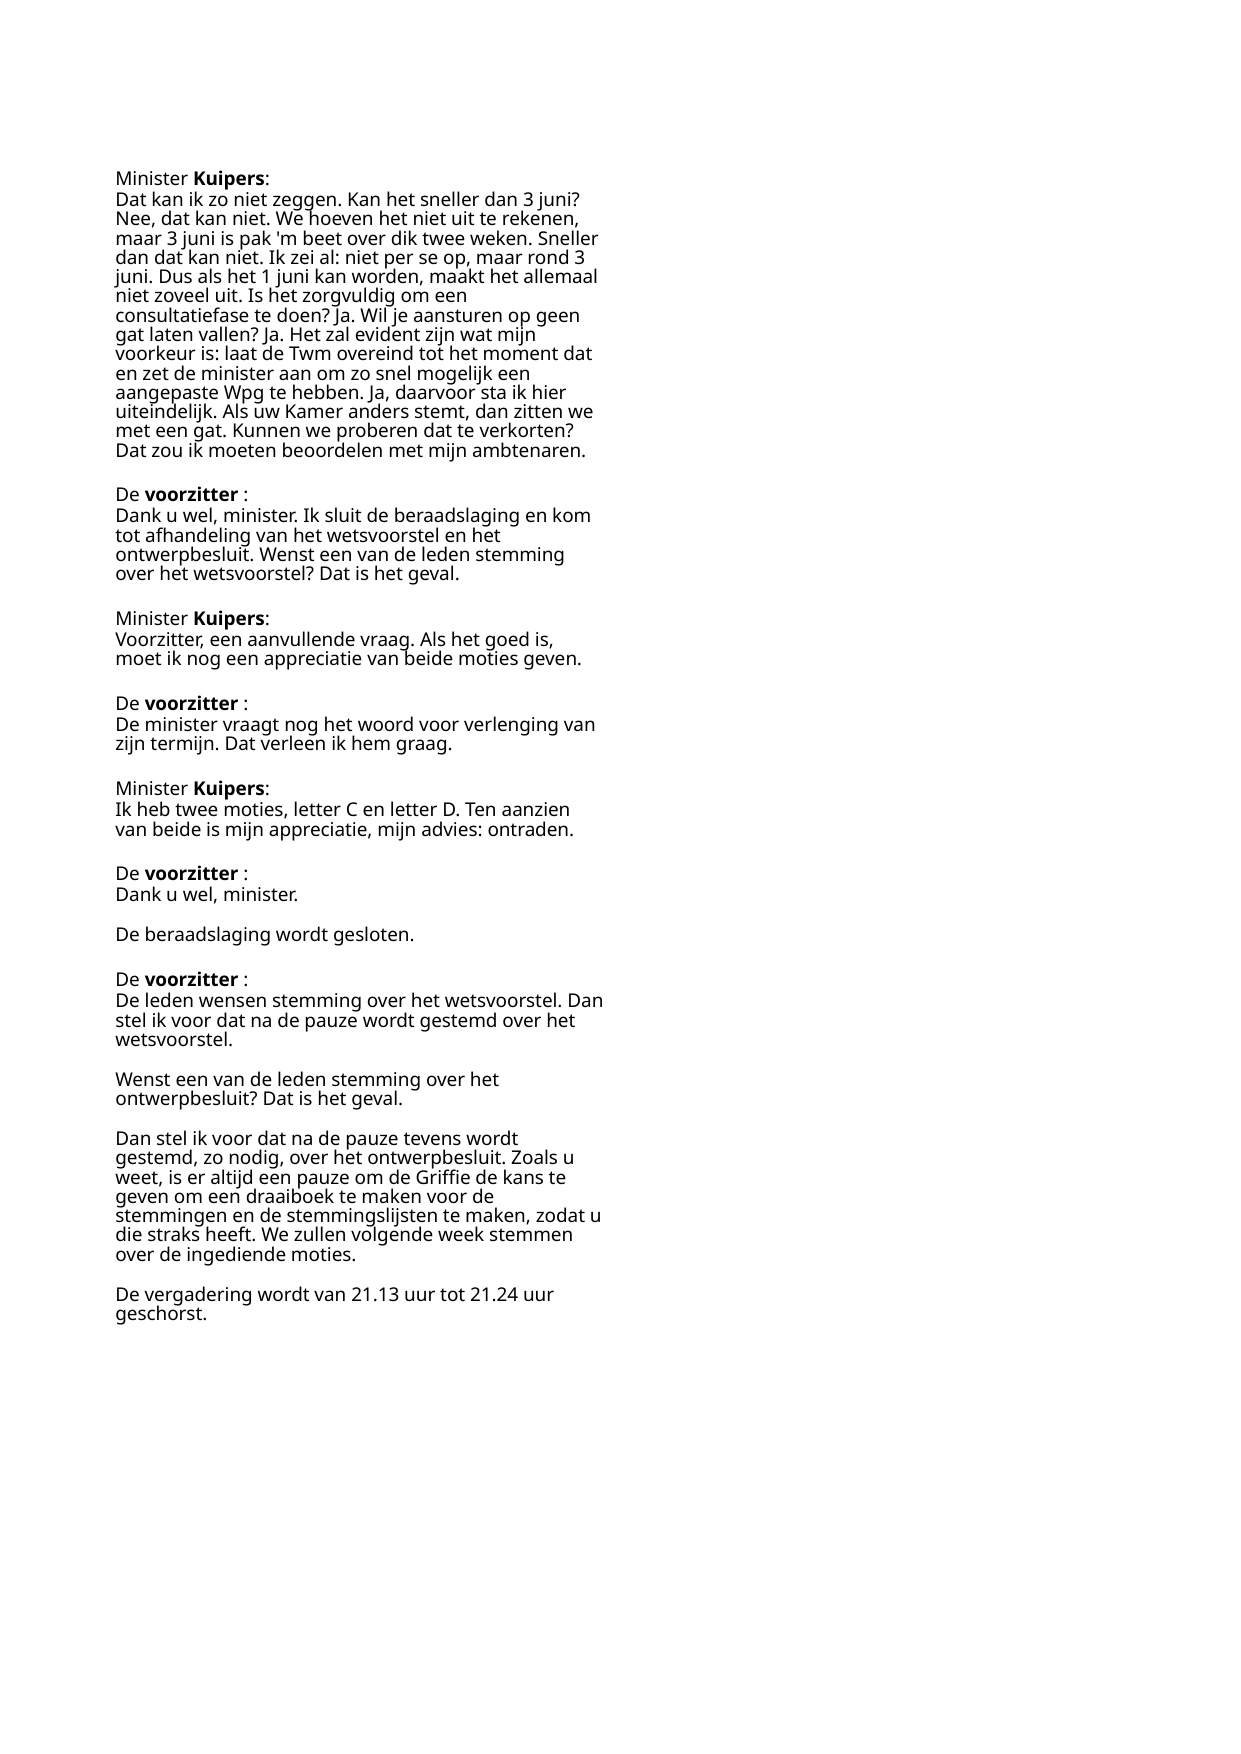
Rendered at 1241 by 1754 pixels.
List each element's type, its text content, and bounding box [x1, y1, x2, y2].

text Voorzitter, een aanvullende vraag. Als het goed is, moet ik nog een appreciatie van beide moties geven. [115, 631, 605, 669]
text Dan stel ik voor dat na de pauze tevens wordt gestemd, zo nodig, over het ontwerpbesluit. Zoals u weet, is er altijd een pauze om de Griffie de kans te geven om een draaiboek te maken voor de stemmingen en de stemmingslijsten te maken, zodat u die straks heeft. We zullen volgende week stemmen over de ingediende moties. [115, 1130, 605, 1265]
text De beraadslaging wordt gesloten. [115, 926, 605, 946]
text Minister Kuipers: [115, 605, 605, 631]
text Ik heb twee moties, letter C en letter D. Ten aanzien van beide is mijn appreciatie, mijn advies: ontraden. [115, 801, 605, 840]
text Dank u wel, minister. [115, 886, 605, 906]
text Dat kan ik zo niet zeggen. Kan het sneller dan 3 juni? Nee, dat kan niet. We hoeven het niet uit te rekenen, maar 3 juni is pak 'm beet over dik twee weken. Sneller dan dat kan niet. Ik zei al: niet per se op, maar rond 3 juni. Dus als het 1 juni kan worden, maakt het allemaal niet zoveel uit. Is het zorgvuldig om een consultatiefase te doen? Ja. Wil je aansturen op geen gat laten vallen? Ja. Het zal evident zijn wat mijn voorkeur is: laat de Twm overeind tot het moment dat en zet de minister aan om zo snel mogelijk een aangepaste Wpg te hebben. Ja, daarvoor sta ik hier uiteindelijk. Als uw Kamer anders stemt, dan zitten we met een gat. Kunnen we proberen dat te verkorten? Dat zou ik moeten beoordelen met mijn ambtenaren. [115, 191, 605, 461]
text De voorzitter : [115, 482, 605, 507]
text Minister Kuipers: [115, 776, 605, 801]
text De voorzitter : [115, 690, 605, 716]
text Wenst een van de leden stemming over het ontwerpbesluit? Dat is het geval. [115, 1071, 605, 1109]
text Minister Kuipers: [115, 165, 605, 191]
text De voorzitter : [115, 861, 605, 886]
text Dank u wel, minister. Ik sluit de beraadslaging en kom tot afhandeling van het wetsvoorstel en het ontwerpbesluit. Wenst een van de leden stemming over het wetsvoorstel? Dat is het geval. [115, 507, 605, 584]
text De minister vraagt nog het woord voor verlenging van zijn termijn. Dat verleen ik hem graag. [115, 716, 605, 755]
text De vergadering wordt van 21.13 uur tot 21.24 uur geschorst. [115, 1286, 605, 1324]
text De leden wensen stemming over het wetsvoorstel. Dan stel ik voor dat na de pauze wordt gestemd over het wetsvoorstel. [115, 992, 605, 1050]
text De voorzitter : [115, 967, 605, 992]
